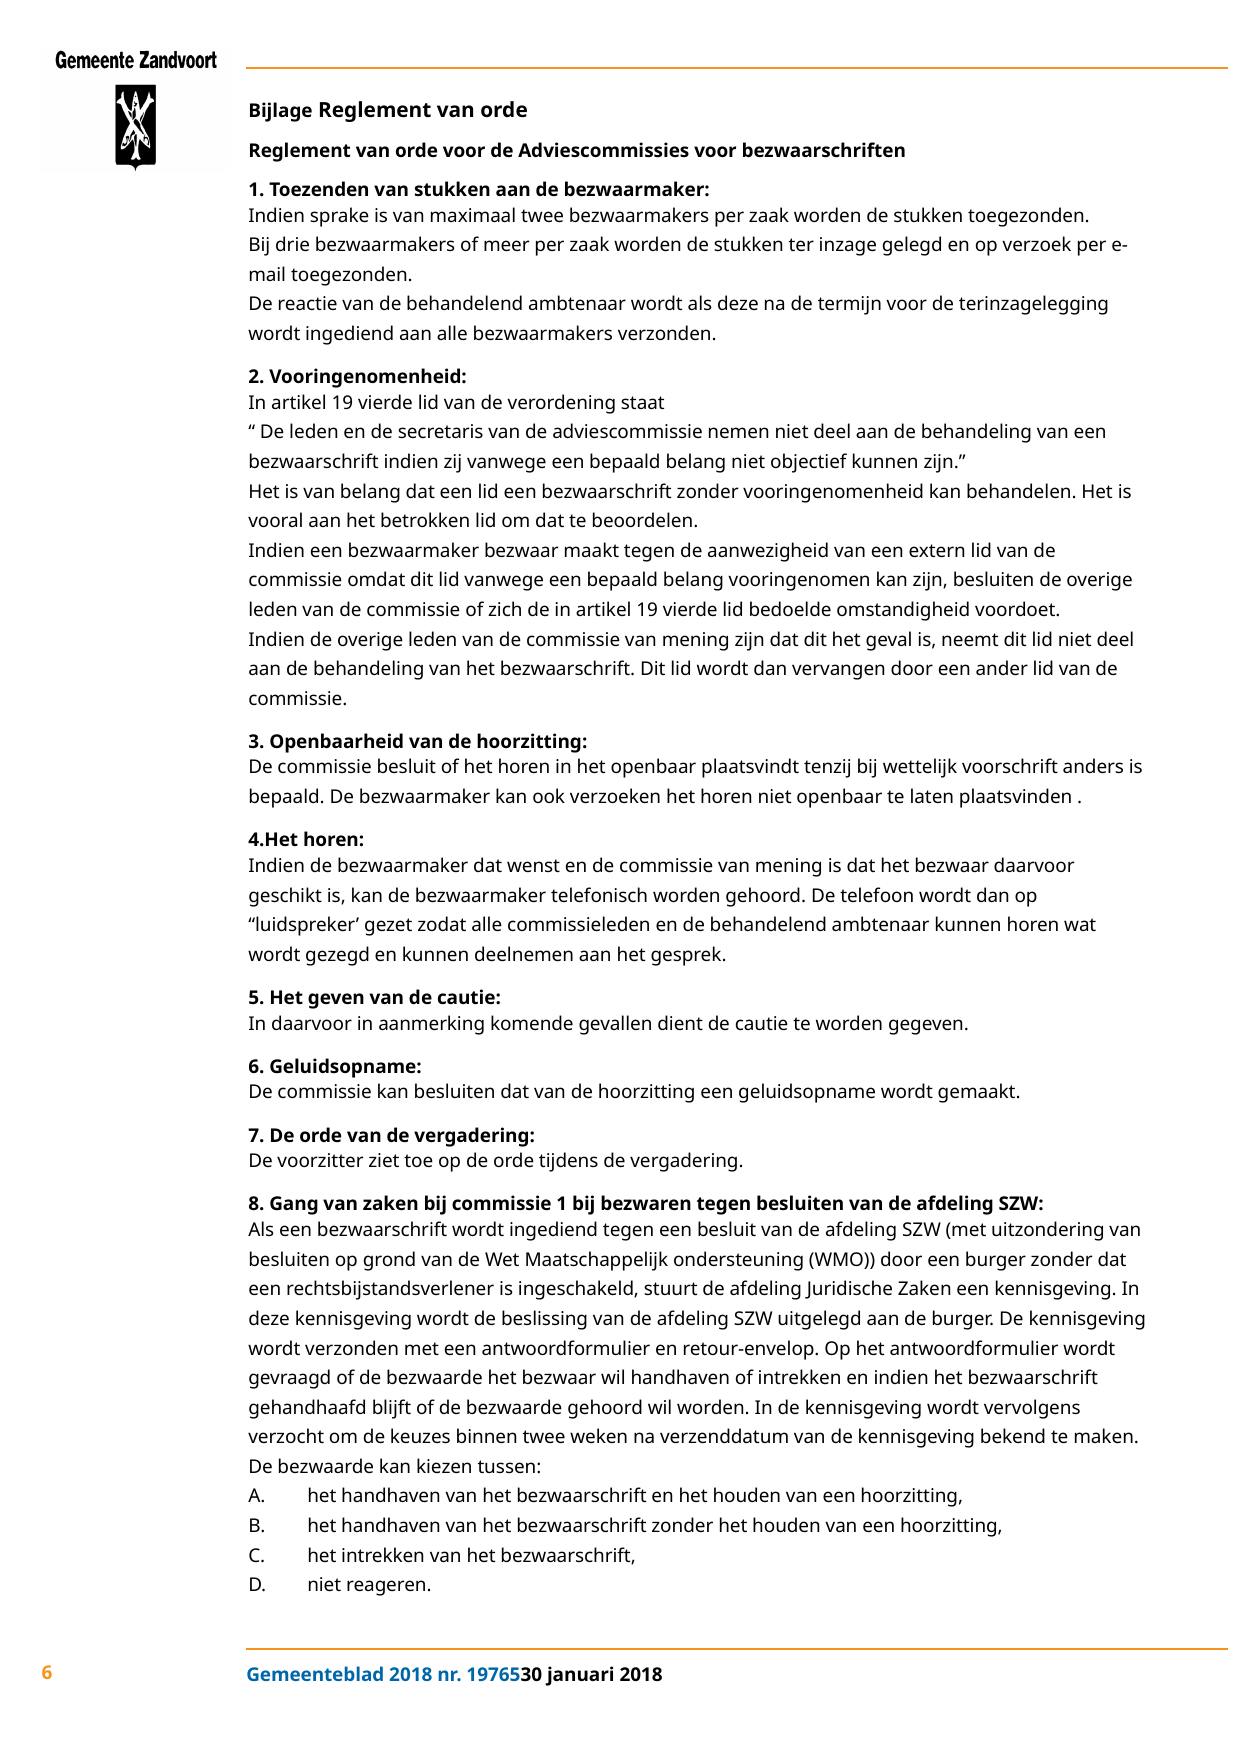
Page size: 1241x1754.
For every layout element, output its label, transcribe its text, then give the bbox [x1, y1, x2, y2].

text Indien een bezwaarmaker bezwaar maakt tegen de aanwezigheid van een extern lid van de commissie omdat dit lid vanwege een bepaald belang vooringenomen kan zijn, besluiten de overige leden van de commissie of zich de in artikel 19 vierde lid bedoelde omstandigheid voordoet. [248, 537, 1152, 622]
text 5. Het geven van de cautie: [248, 984, 1152, 1010]
list niet reageren. [248, 1571, 1152, 1597]
text Bij drie bezwaarmakers of meer per zaak worden de stukken ter inzage gelegd en op verzoek per e-mail toegezonden. [248, 231, 1152, 287]
text 6. Geluidsopname: [248, 1053, 1152, 1079]
list het handhaven van het bezwaarschrift zonder het houden van een hoorzitting, [248, 1512, 1152, 1538]
text 8. Gang van zaken bij commissie 1 bij bezwaren tegen besluiten van de afdeling SZW: [248, 1191, 1152, 1216]
text Het is van belang dat een lid een bezwaarschrift zonder vooringenomenheid kan behandelen. Het is vooral aan het betrokken lid om dat te beoordelen. [248, 478, 1152, 533]
text De voorzitter ziet toe op de orde tijdens de vergadering. [248, 1147, 1152, 1173]
text Indien de bezwaarmaker dat wenst en de commissie van mening is dat het bezwaar daarvoor geschikt is, kan de bezwaarmaker telefonisch worden gehoord. De telefoon wordt dan op “luidspreker’ gezet zodat alle commissieleden en de behandelend ambtenaar kunnen horen wat wordt gezegd en kunnen deelnemen aan het gesprek. [248, 852, 1152, 967]
text De commissie besluit of het horen in het openbaar plaatsvindt tenzij bij wettelijk voorschrift anders is bepaald. De bezwaarmaker kan ook verzoeken het horen niet openbaar te laten plaatsvinden . [248, 754, 1152, 809]
text De bezwaarde kan kiezen tussen: [248, 1453, 1152, 1479]
text Als een bezwaarschrift wordt ingediend tegen een besluit van de afdeling SZW (met uitzondering van besluiten op grond van de Wet Maatschappelijk ondersteuning (WMO)) door een burger zonder dat een rechtsbijstandsverlener is ingeschakeld, stuurt de afdeling Juridische Zaken een kennisgeving. In deze kennisgeving wordt de beslissing van de afdeling SZW uitgelegd aan de burger. De kennisgeving wordt verzonden met een antwoordformulier en retour-envelop. Op het antwoordformulier wordt gevraagd of de bezwaarde het bezwaar wil handhaven of intrekken en indien het bezwaarschrift gehandhaafd blijft of de bezwaarde gehoord wil worden. In de kennisgeving wordt vervolgens verzocht om de keuzes binnen twee weken na verzenddatum van de kennisgeving bekend te maken. [248, 1216, 1152, 1449]
text 4.Het horen: [248, 826, 1152, 852]
text Indien sprake is van maximaal twee bezwaarmakers per zaak worden de stukken toegezonden. [248, 202, 1152, 228]
text “ De leden en de secretaris van de adviescommissie nemen niet deel aan de behandeling van een bezwaarschrift indien zij vanwege een bepaald belang niet objectief kunnen zijn.” [248, 419, 1152, 474]
text 7. De orde van de vergadering: [248, 1122, 1152, 1147]
text In daarvoor in aanmerking komende gevallen dient de cautie te worden gegeven. [248, 1010, 1152, 1036]
text De reactie van de behandelend ambtenaar wordt als deze na de termijn voor de terinzagelegging wordt ingediend aan alle bezwaarmakers verzonden. [248, 291, 1152, 346]
text Indien de overige leden van de commissie van mening zijn dat dit het geval is, neemt dit lid niet deel aan de behandeling van het bezwaarschrift. Dit lid wordt dan vervangen door een ander lid van de commissie. [248, 626, 1152, 711]
text 3. Openbaarheid van de hoorzitting: [248, 728, 1152, 754]
text 2. Vooringenomenheid: [248, 363, 1152, 389]
text In artikel 19 vierde lid van de verordening staat [248, 389, 1152, 415]
text Bijlage Reglement van orde [248, 95, 1152, 123]
list het intrekken van het bezwaarschrift, [248, 1542, 1152, 1567]
text 1. Toezenden van stukken aan de bezwaarmaker: [248, 176, 1152, 202]
text De commissie kan besluiten dat van de hoorzitting een geluidsopname wordt gemaakt. [248, 1079, 1152, 1104]
picture [41, 47, 231, 172]
list het handhaven van het bezwaarschrift en het houden van een hoorzitting, [248, 1483, 1152, 1508]
text Reglement van orde voor de Adviescommissies voor bezwaarschriften [248, 137, 1152, 163]
